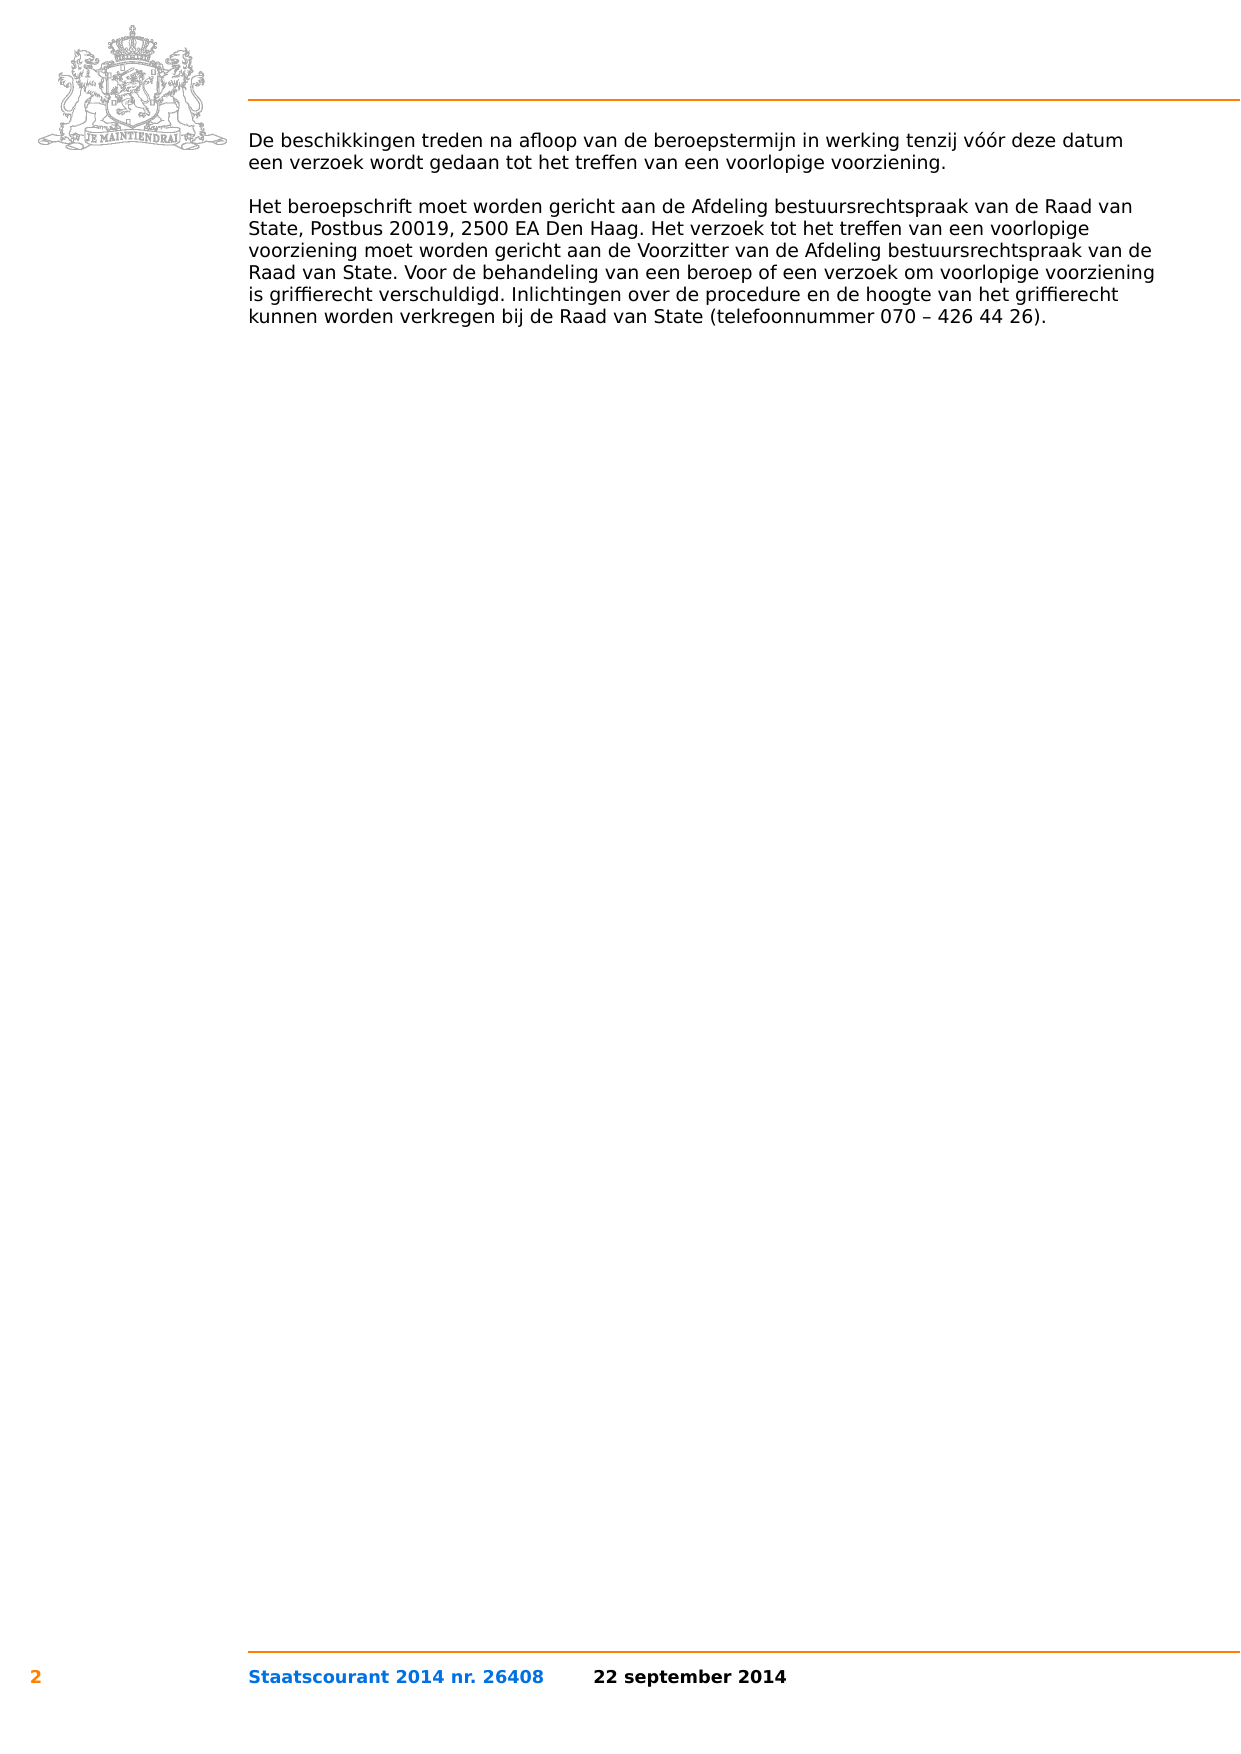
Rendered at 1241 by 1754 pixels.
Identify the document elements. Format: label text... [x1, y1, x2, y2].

picture [38, 25, 227, 150]
text De beschikkingen treden na afloop van de beroepstermijn in werking tenzij vóór deze datum een verzoek wordt gedaan tot het treffen van een voorlopige voorziening. [248, 130, 1163, 174]
text Het beroepschrift moet worden gericht aan de Afdeling bestuursrechtspraak van de Raad van State, Postbus 20019, 2500 EA Den Haag. Het verzoek tot het treffen van een voorlopige voorziening moet worden gericht aan de Voorzitter van de Afdeling bestuursrechtspraak van de Raad van State. Voor de behandeling van een beroep of een verzoek om voorlopige voorziening is griffierecht verschuldigd. Inlichtingen over de procedure en de hoogte van het griffierecht kunnen worden verkregen bij de Raad van State (telefoonnummer 070 – 426 44 26). [248, 196, 1163, 328]
